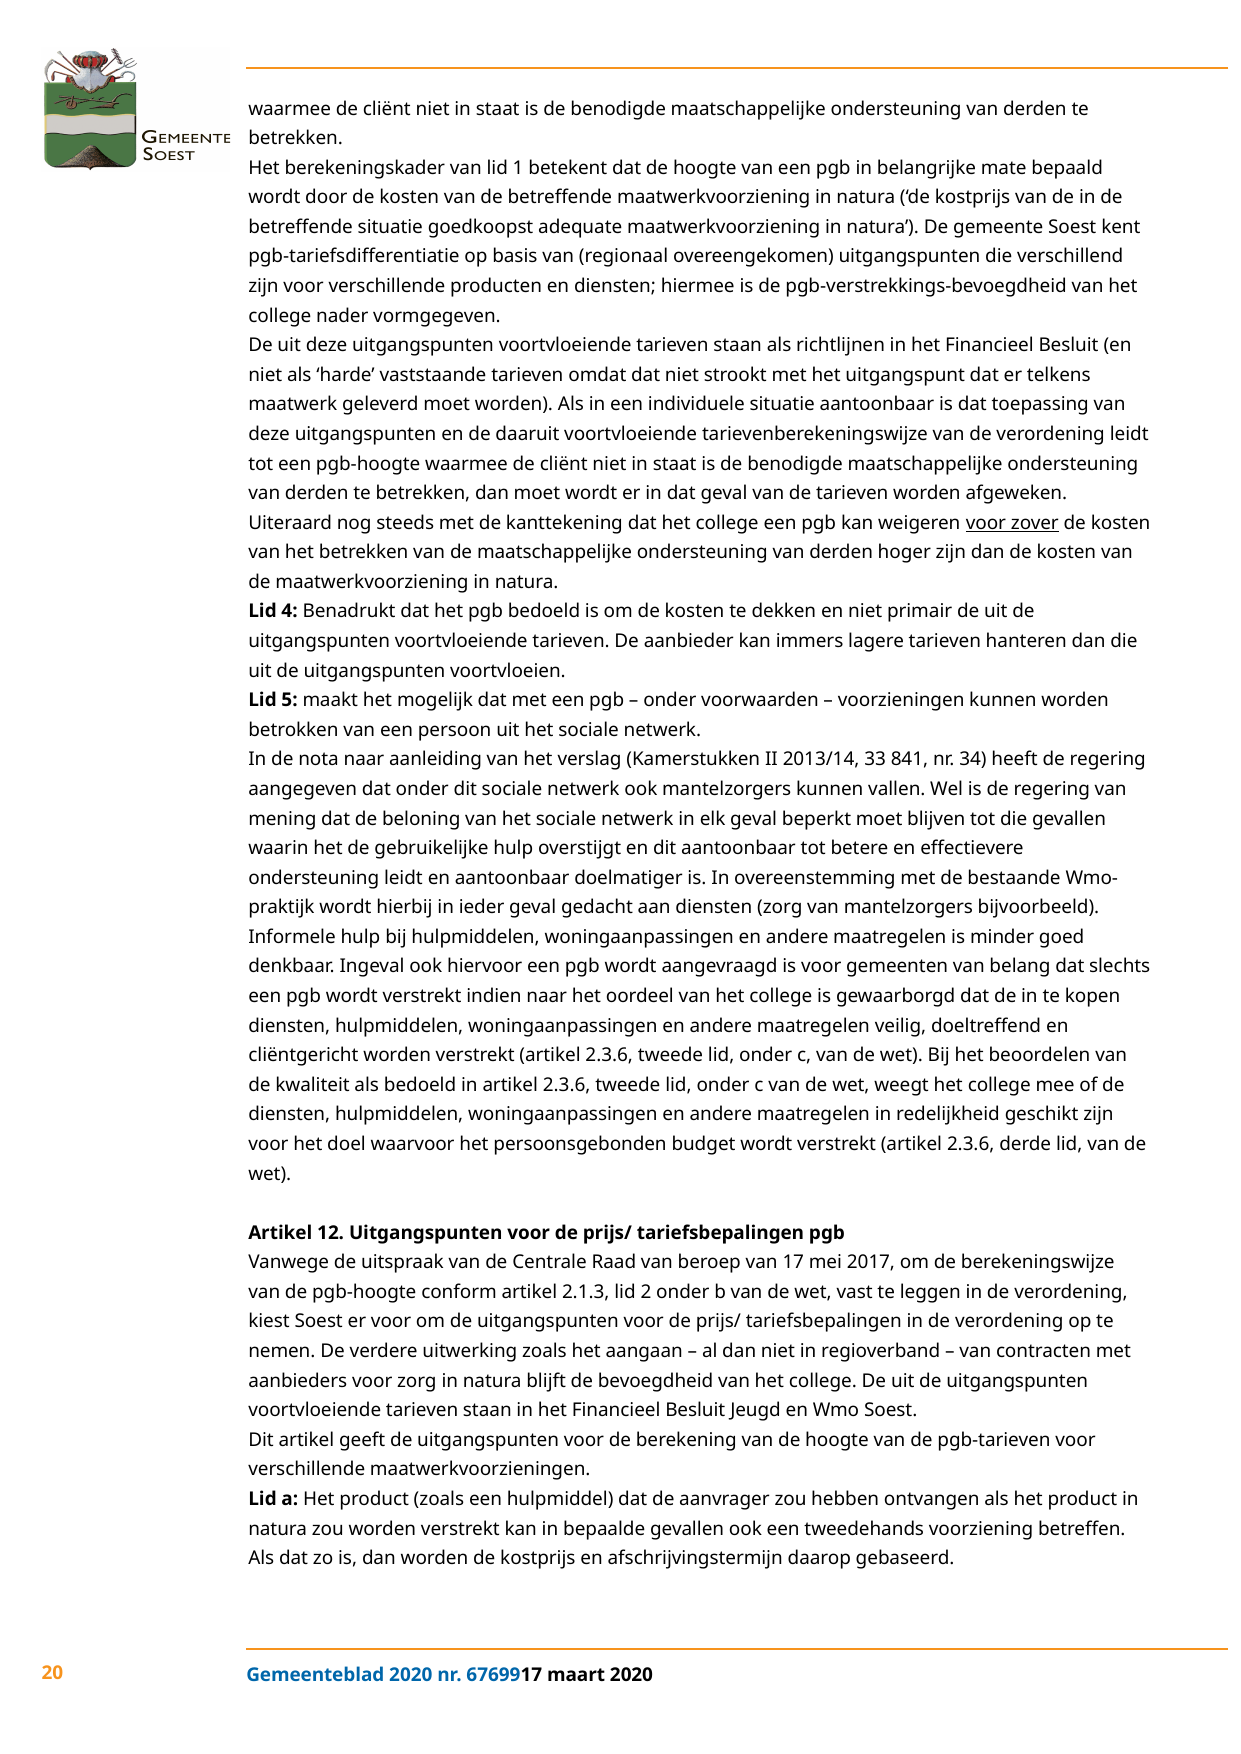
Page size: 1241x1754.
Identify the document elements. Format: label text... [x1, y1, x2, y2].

picture [41, 47, 231, 172]
text Artikel 12. Uitgangspunten voor de prijs/ tariefsbepalingen pgb [248, 1219, 1152, 1245]
text Lid a: Het product (zoals een hulpmiddel) dat de aanvrager zou hebben ontvangen als het product in natura zou worden verstrekt kan in bepaalde gevallen ook een tweedehands voorziening betreffen. Als dat zo is, dan worden de kostprijs en afschrijvingstermijn daarop gebaseerd. [248, 1485, 1152, 1570]
text Lid 5: maakt het mogelijk dat met een pgb – onder voorwaarden – voorzieningen kunnen worden betrokken van een persoon uit het sociale netwerk. [248, 686, 1152, 742]
text Vanwege de uitspraak van de Centrale Raad van beroep van 17 mei 2017, om de berekeningswijze van de pgb-hoogte conform artikel 2.1.3, lid 2 onder b van de wet, vast te leggen in de verordening, kiest Soest er voor om de uitgangspunten voor de prijs/ tariefsbepalingen in de verordening op te nemen. De verdere uitwerking zoals het aangaan – al dan niet in regioverband – van contracten met aanbieders voor zorg in natura blijft de bevoegdheid van het college. De uit de uitgangspunten voortvloeiende tarieven staan in het Financieel Besluit Jeugd en Wmo Soest. [248, 1248, 1152, 1422]
text waarmee de cliënt niet in staat is de benodigde maatschappelijke ondersteuning van derden te betrekken. [248, 95, 1152, 150]
text Lid 4: Benadrukt dat het pgb bedoeld is om de kosten te dekken en niet primair de uit de uitgangspunten voortvloeiende tarieven. De aanbieder kan immers lagere tarieven hanteren dan die uit de uitgangspunten voortvloeien. [248, 598, 1152, 683]
text Dit artikel geeft de uitgangspunten voor de berekening van de hoogte van de pgb-tarieven voor verschillende maatwerkvoorzieningen. [248, 1426, 1152, 1481]
text In de nota naar aanleiding van het verslag (Kamerstukken II 2013/14, 33 841, nr. 34) heeft de regering aangegeven dat onder dit sociale netwerk ook mantelzorgers kunnen vallen. Wel is de regering van mening dat de beloning van het sociale netwerk in elk geval beperkt moet blijven tot die gevallen waarin het de gebruikelijke hulp overstijgt en dit aantoonbaar tot betere en effectievere ondersteuning leidt en aantoonbaar doelmatiger is. In overeenstemming met de bestaande Wmo-praktijk wordt hierbij in ieder geval gedacht aan diensten (zorg van mantelzorgers bijvoorbeeld). Informele hulp bij hulpmiddelen, woningaanpassingen en andere maatregelen is minder goed denkbaar. Ingeval ook hiervoor een pgb wordt aangevraagd is voor gemeenten van belang dat slechts een pgb wordt verstrekt indien naar het oordeel van het college is gewaarborgd dat de in te kopen diensten, hulpmiddelen, woningaanpassingen en andere maatregelen veilig, doeltreffend en cliëntgericht worden verstrekt (artikel 2.3.6, tweede lid, onder c, van de wet). Bij het beoordelen van de kwaliteit als bedoeld in artikel 2.3.6, tweede lid, onder c van de wet, weegt het college mee of de diensten, hulpmiddelen, woningaanpassingen en andere maatregelen in redelijkheid geschikt zijn voor het doel waarvoor het persoonsgebonden budget wordt verstrekt (artikel 2.3.6, derde lid, van de wet). [248, 746, 1152, 1186]
text Het berekeningskader van lid 1 betekent dat de hoogte van een pgb in belangrijke mate bepaald wordt door de kosten van de betreffende maatwerkvoorziening in natura (‘de kostprijs van de in de betreffende situatie goedkoopst adequate maatwerkvoorziening in natura’). De gemeente Soest kent pgb-tariefsdifferentiatie op basis van (regionaal overeengekomen) uitgangspunten die verschillend zijn voor verschillende producten en diensten; hiermee is de pgb-verstrekkings-bevoegdheid van het college nader vormgegeven. [248, 154, 1152, 328]
text De uit deze uitgangspunten voortvloeiende tarieven staan als richtlijnen in het Financieel Besluit (en niet als ‘harde’ vaststaande tarieven omdat dat niet strookt met het uitgangspunt dat er telkens maatwerk geleverd moet worden). Als in een individuele situatie aantoonbaar is dat toepassing van deze uitgangspunten en de daaruit voortvloeiende tarievenberekeningswijze van de verordening leidt tot een pgb-hoogte waarmee de cliënt niet in staat is de benodigde maatschappelijke ondersteuning van derden te betrekken, dan moet wordt er in dat geval van de tarieven worden afgeweken. Uiteraard nog steeds met de kanttekening dat het college een pgb kan weigeren voor zover de kosten van het betrekken van de maatschappelijke ondersteuning van derden hoger zijn dan de kosten van de maatwerkvoorziening in natura. [248, 331, 1152, 594]
